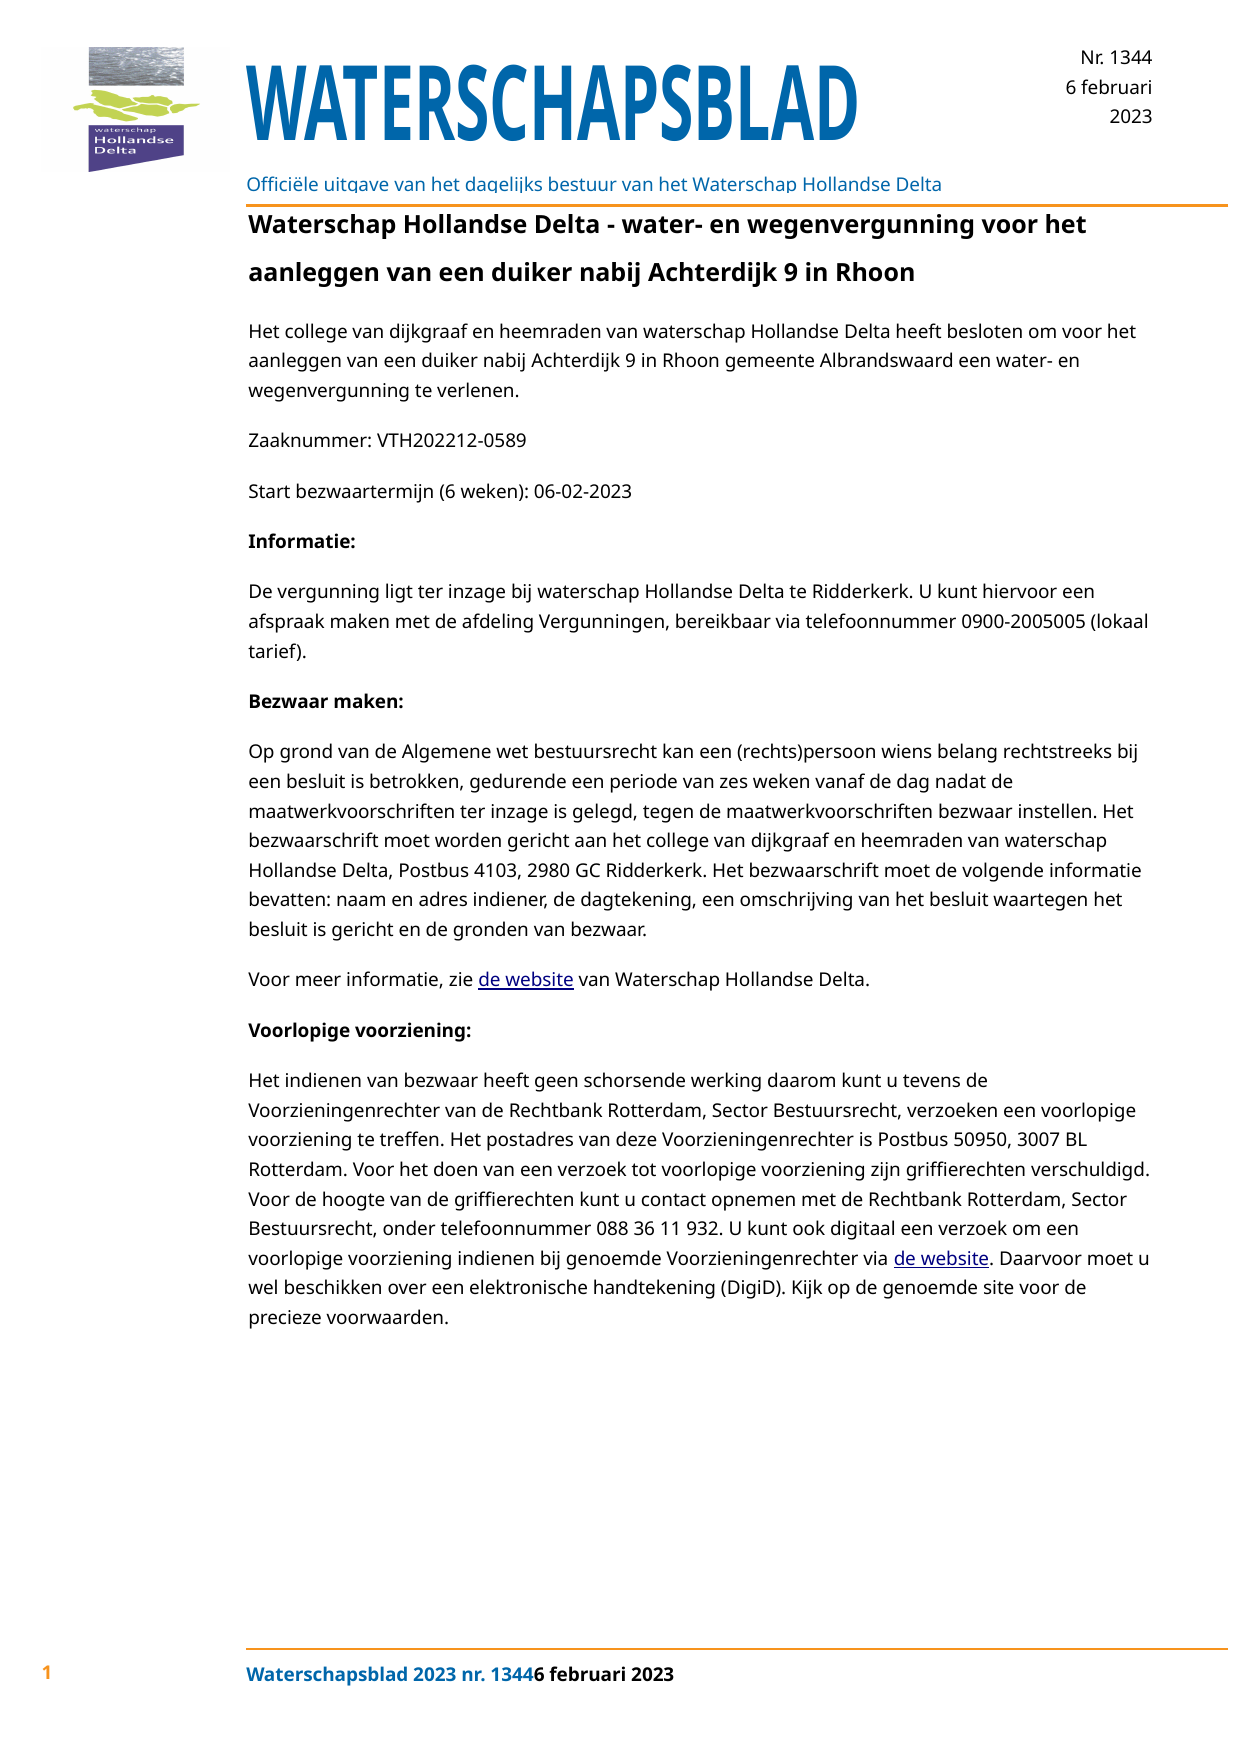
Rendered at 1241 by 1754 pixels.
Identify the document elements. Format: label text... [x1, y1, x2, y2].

picture [41, 47, 231, 172]
text Waterschap Hollandse Delta - water- en wegenvergunning voor het aanleggen van een duiker nabij Achterdijk 9 in Rhoon [248, 207, 1152, 288]
text Zaaknummer: VTH202212-0589 [248, 427, 1152, 453]
text Start bezwaartermijn (6 weken): 06-02-2023 [248, 478, 1152, 504]
text Informatie: [248, 528, 1152, 554]
text De vergunning ligt ter inzage bij waterschap Hollandse Delta te Ridderkerk. U kunt hiervoor een afspraak maken met de afdeling Vergunningen, bereikbaar via telefoonnummer 0900-2005005 (lokaal tarief). [248, 579, 1152, 664]
text Op grond van de Algemene wet bestuursrecht kan een (rechts)persoon wiens belang rechtstreeks bij een besluit is betrokken, gedurende een periode van zes weken vanaf de dag nadat de maatwerkvoorschriften ter inzage is gelegd, tegen de maatwerkvoorschriften bezwaar instellen. Het bezwaarschrift moet worden gericht aan het college van dijkgraaf en heemraden van waterschap Hollandse Delta, Postbus 4103, 2980 GC Ridderkerk. Het bezwaarschrift moet de volgende informatie bevatten: naam en adres indiener, de dagtekening, een omschrijving van het besluit waartegen het besluit is gericht en de gronden van bezwaar. [248, 739, 1152, 942]
text Voor meer informatie, zie de website van Waterschap Hollandse Delta. [248, 967, 1152, 992]
text Bezwaar maken: [248, 688, 1152, 714]
text Het indienen van bezwaar heeft geen schorsende werking daarom kunt u tevens de Voorzieningenrechter van de Rechtbank Rotterdam, Sector Bestuursrecht, verzoeken een voorlopige voorziening te treffen. Het postadres van deze Voorzieningenrechter is Postbus 50950, 3007 BL Rotterdam. Voor het doen van een verzoek tot voorlopige voorziening zijn griffierechten verschuldigd. Voor de hoogte van de griffierechten kunt u contact opnemen met de Rechtbank Rotterdam, Sector Bestuursrecht, onder telefoonnummer 088 36 11 932. U kunt ook digitaal een verzoek om een voorlopige voorziening indienen bij genoemde Voorzieningenrechter via de website. Daarvoor moet u wel beschikken over een elektronische handtekening (DigiD). Kijk op de genoemde site voor de precieze voorwaarden. [248, 1067, 1152, 1330]
text Het college van dijkgraaf en heemraden van waterschap Hollandse Delta heeft besloten om voor het aanleggen van een duiker nabij Achterdijk 9 in Rhoon gemeente Albrandswaard een water- en wegenvergunning te verlenen. [248, 318, 1152, 403]
text Voorlopige voorziening: [248, 1017, 1152, 1043]
